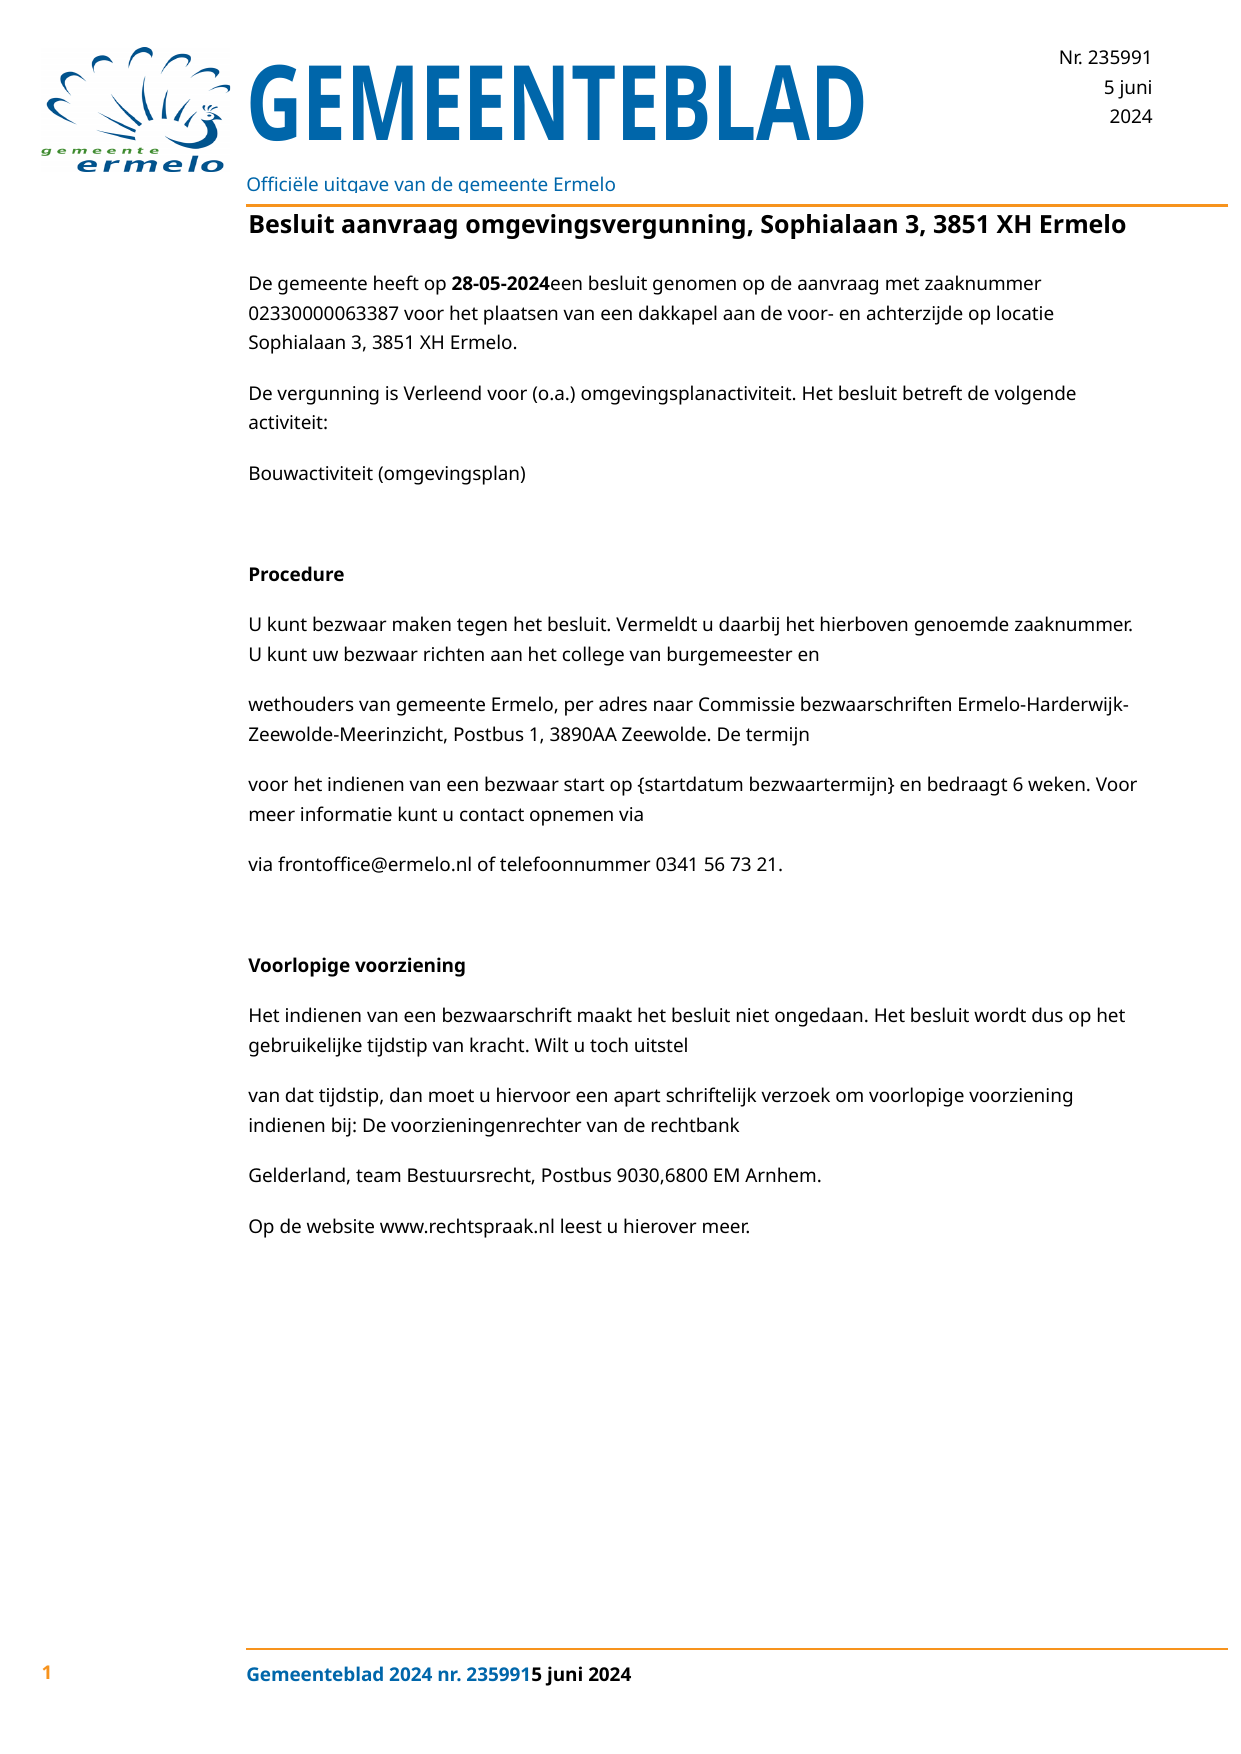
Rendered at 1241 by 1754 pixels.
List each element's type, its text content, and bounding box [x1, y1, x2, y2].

text via frontoffice@ermelo.nl of telefoonnummer 0341 56 73 21. [248, 851, 1152, 877]
text wethouders van gemeente Ermelo, per adres naar Commissie bezwaarschriften Ermelo-Harderwijk-Zeewolde-Meerinzicht, Postbus 1, 3890AA Zeewolde. De termijn [248, 691, 1152, 746]
text Besluit aanvraag omgevingsvergunning, Sophialaan 3, 3851 XH Ermelo [248, 207, 1152, 241]
picture [41, 47, 231, 172]
text U kunt bezwaar maken tegen het besluit. Vermeldt u daarbij het hierboven genoemde zaaknummer. U kunt uw bezwaar richten aan het college van burgemeester en [248, 611, 1152, 666]
text Op de website www.rechtspraak.nl leest u hierover meer. [248, 1213, 1152, 1238]
text Bouwactiviteit (omgevingsplan) [248, 460, 1152, 486]
text Gelderland, team Bestuursrecht, Postbus 9030,6800 EM Arnhem. [248, 1162, 1152, 1188]
text voor het indienen van een bezwaar start op {startdatum bezwaartermijn} en bedraagt 6 weken. Voor meer informatie kunt u contact opnemen via [248, 771, 1152, 826]
text Voorlopige voorziening [248, 952, 1152, 978]
text Het indienen van een bezwaarschrift maakt het besluit niet ongedaan. Het besluit wordt dus op het gebruikelijke tijdstip van kracht. Wilt u toch uitstel [248, 1002, 1152, 1058]
text van dat tijdstip, dan moet u hiervoor een apart schriftelijk verzoek om voorlopige voorziening indienen bij: De voorzieningenrechter van de rechtbank [248, 1082, 1152, 1138]
text Procedure [248, 561, 1152, 586]
text De gemeente heeft op 28-05-2024een besluit genomen op de aanvraag met zaaknummer 02330000063387 voor het plaatsen van een dakkapel aan de voor- en achterzijde op locatie Sophialaan 3, 3851 XH Ermelo. [248, 270, 1152, 355]
text De vergunning is Verleend voor (o.a.) omgevingsplanactiviteit. Het besluit betreft de volgende activiteit: [248, 380, 1152, 435]
